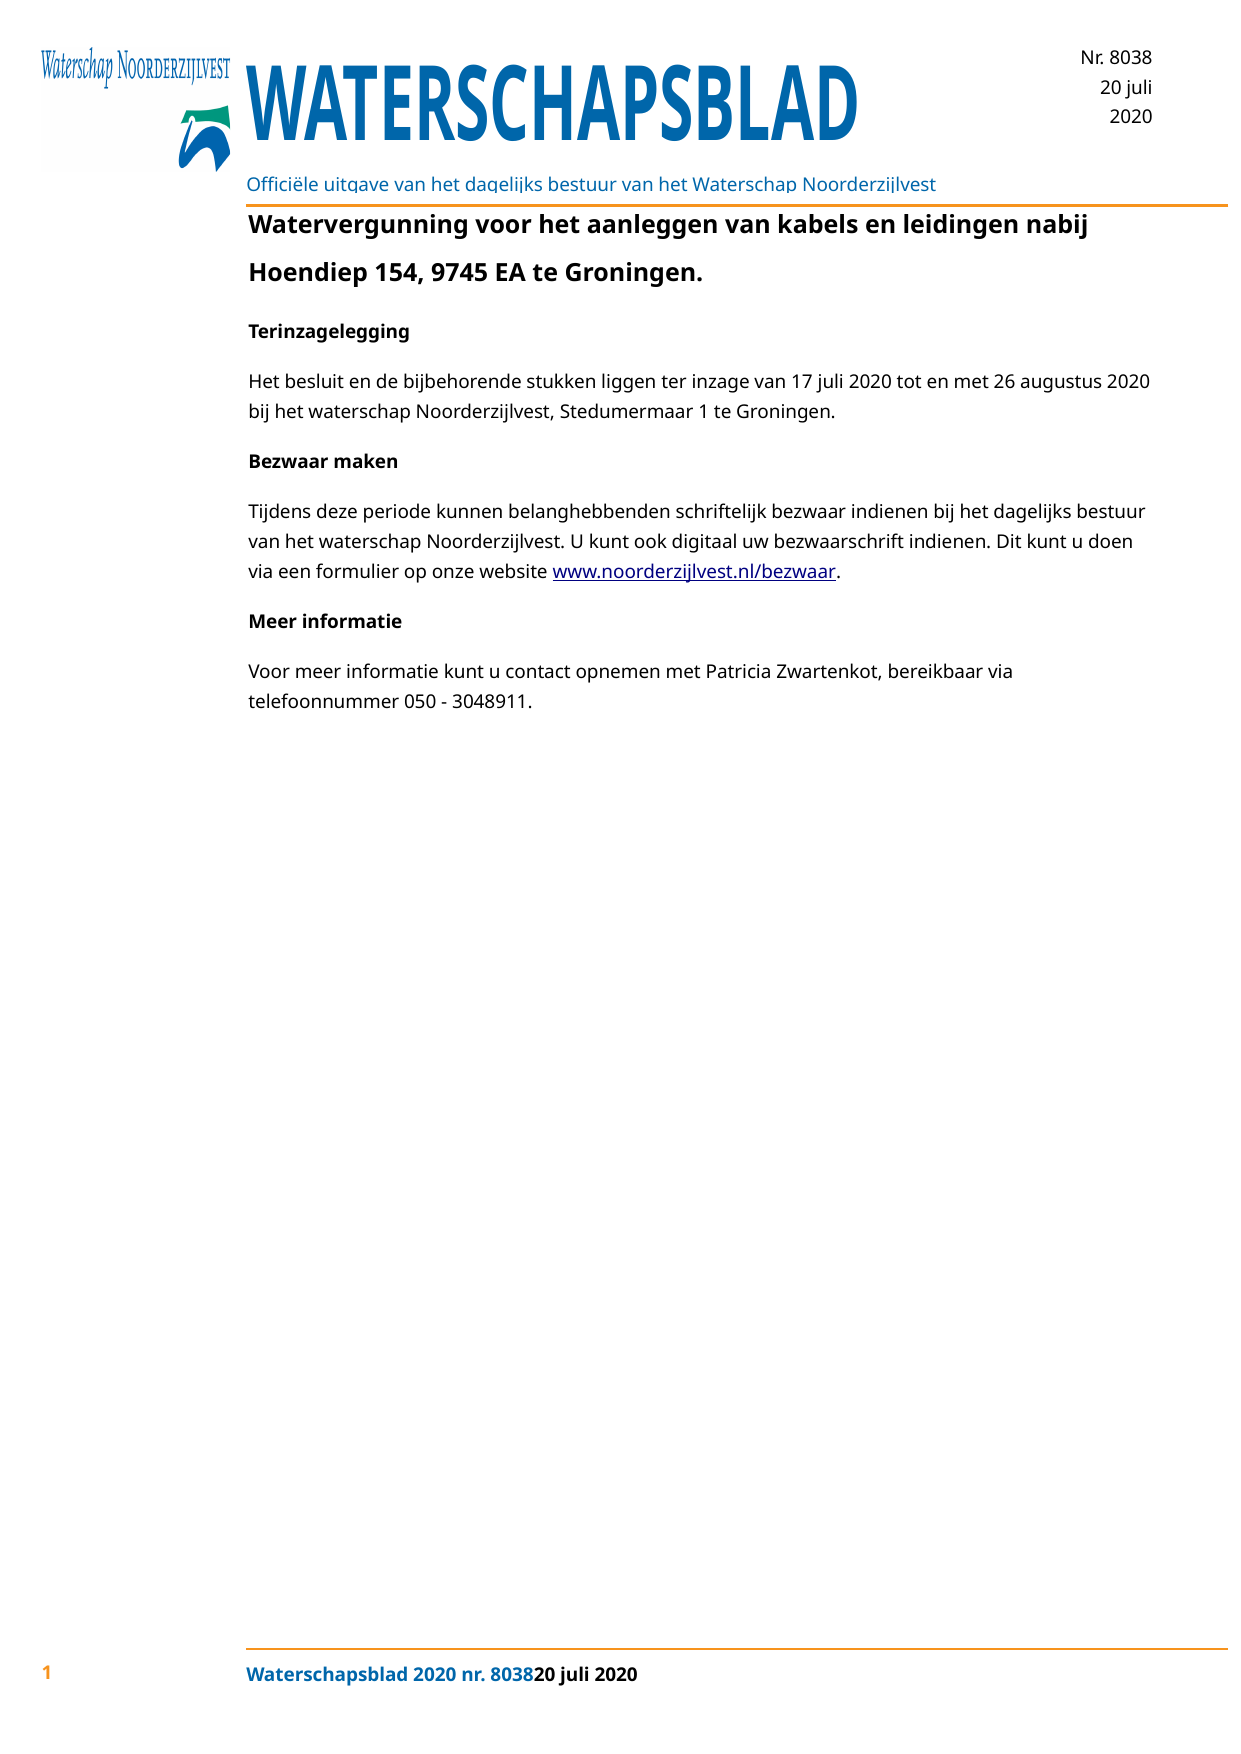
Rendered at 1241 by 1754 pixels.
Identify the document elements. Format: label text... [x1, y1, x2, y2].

text Watervergunning voor het aanleggen van kabels en leidingen nabij Hoendiep 154, 9745 EA te Groningen. [248, 207, 1152, 288]
text Bezwaar maken [248, 448, 1152, 474]
text Het besluit en de bijbehorende stukken liggen ter inzage van 17 juli 2020 tot en met 26 augustus 2020 bij het waterschap Noorderzijlvest, Stedumermaar 1 te Groningen. [248, 368, 1152, 424]
picture [41, 47, 231, 172]
text Terinzagelegging [248, 318, 1152, 344]
text Tijdens deze periode kunnen belanghebbenden schriftelijk bezwaar indienen bij het dagelijks bestuur van het waterschap Noorderzijlvest. U kunt ook digitaal uw bezwaarschrift indienen. Dit kunt u doen via een formulier op onze website www.noorderzijlvest.nl/bezwaar. [248, 499, 1152, 584]
text Meer informatie [248, 608, 1152, 634]
text Voor meer informatie kunt u contact opnemen met Patricia Zwartenkot, bereikbaar via telefoonnummer 050 - 3048911. [248, 659, 1152, 714]
